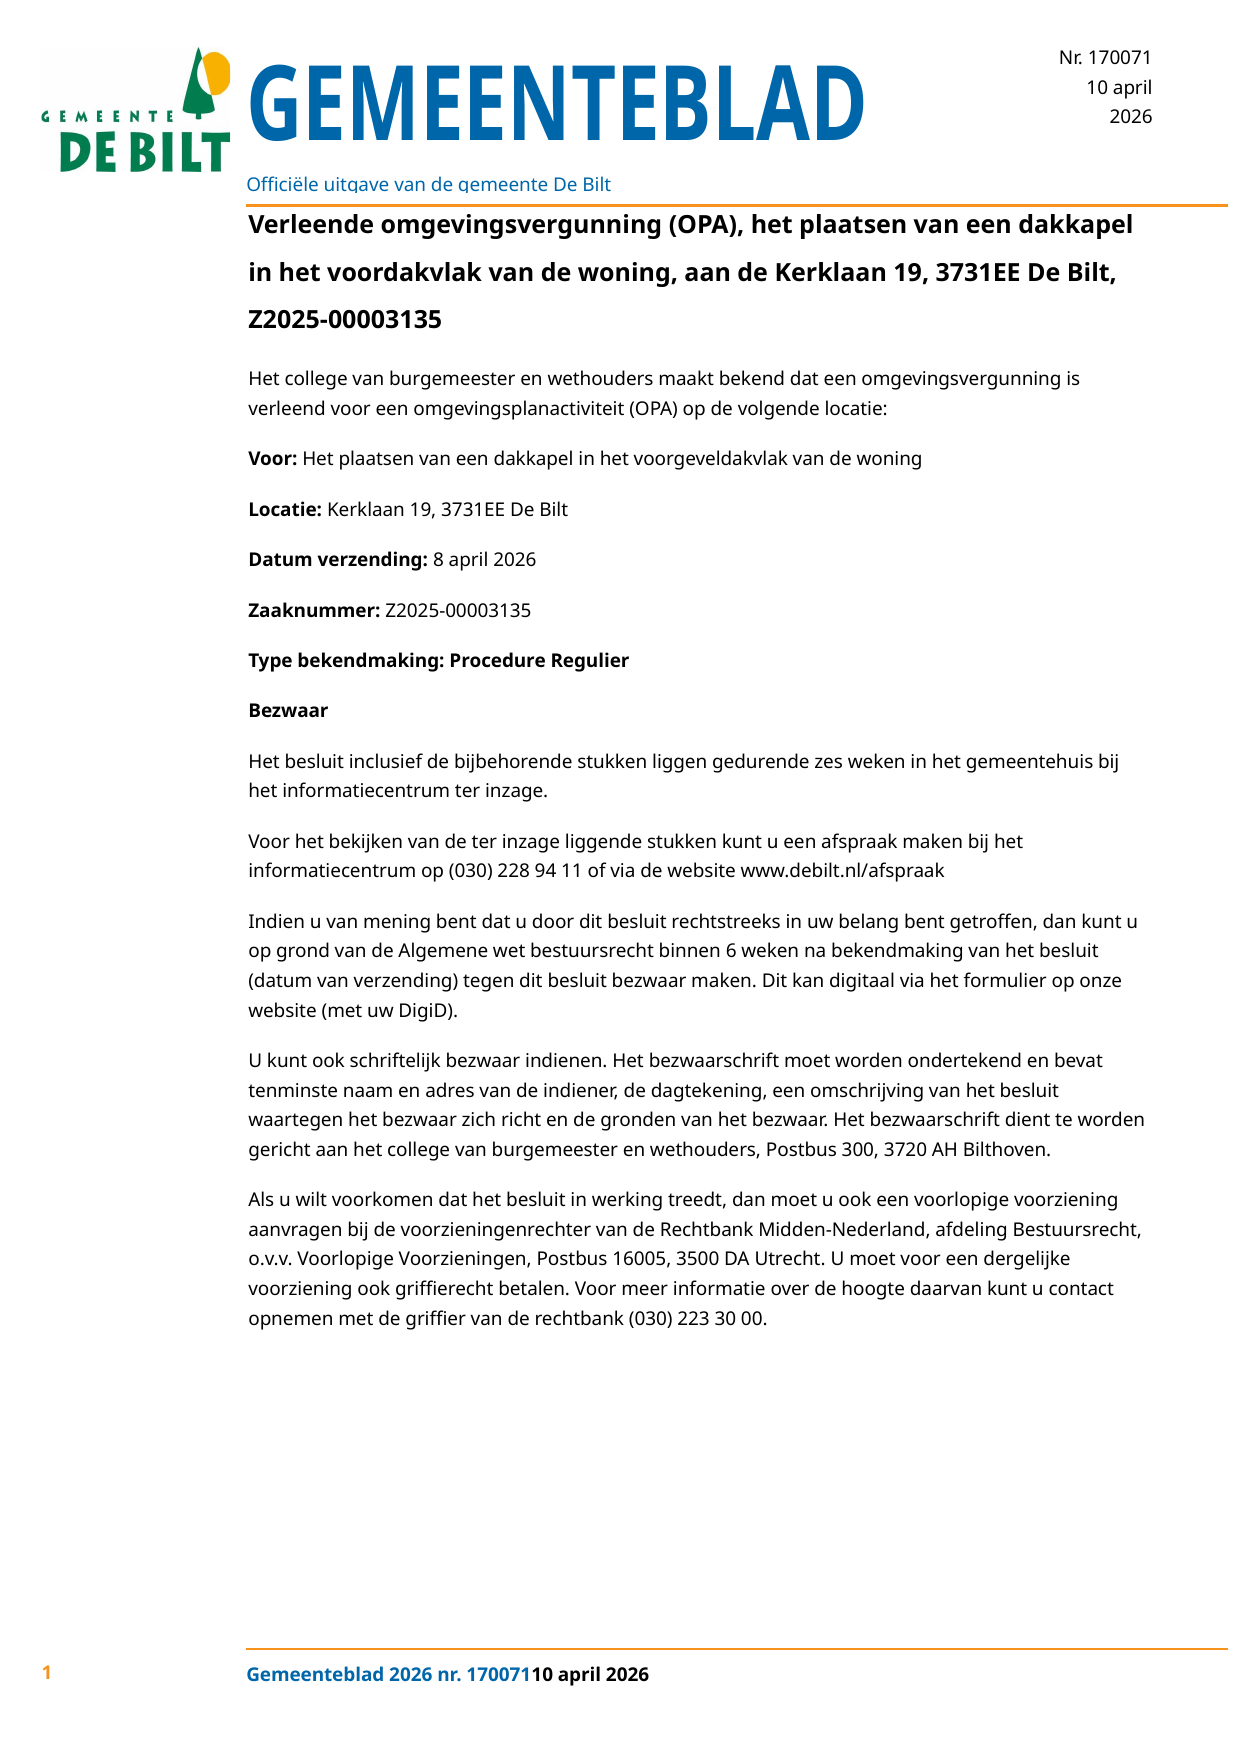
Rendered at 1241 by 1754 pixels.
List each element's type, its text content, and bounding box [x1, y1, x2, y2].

text Het besluit inclusief de bijbehorende stukken liggen gedurende zes weken in het gemeentehuis bij het informatiecentrum ter inzage. [248, 748, 1152, 803]
text Voor het bekijken van de ter inzage liggende stukken kunt u een afspraak maken bij het informatiecentrum op (030) 228 94 11 of via de website www.debilt.nl/afspraak [248, 828, 1152, 883]
text Datum verzending: 8 april 2026 [248, 546, 1152, 572]
text Zaaknummer: Z2025-00003135 [248, 597, 1152, 622]
text Type bekendmaking: Procedure Regulier [248, 647, 1152, 673]
text Bezwaar [248, 698, 1152, 723]
text Verleende omgevingsvergunning (OPA), het plaatsen van een dakkapel in het voordakvlak van de woning, aan de Kerklaan 19, 3731EE De Bilt, Z2025-00003135 [248, 207, 1152, 336]
text Als u wilt voorkomen dat het besluit in werking treedt, dan moet u ook een voorlopige voorziening aanvragen bij de voorzieningenrechter van de Rechtbank Midden-Nederland, afdeling Bestuursrecht, o.v.v. Voorlopige Voorzieningen, Postbus 16005, 3500 DA Utrecht. U moet voor een dergelijke voorziening ook griffierecht betalen. Voor meer informatie over de hoogte daarvan kunt u contact opnemen met de griffier van de rechtbank (030) 223 30 00. [248, 1186, 1152, 1330]
text Indien u van mening bent dat u door dit besluit rechtstreeks in uw belang bent getroffen, dan kunt u op grond van de Algemene wet bestuursrecht binnen 6 weken na bekendmaking van het besluit (datum van verzending) tegen dit besluit bezwaar maken. Dit kan digitaal via het formulier op onze website (met uw DigiD). [248, 908, 1152, 1022]
text Locatie: Kerklaan 19, 3731EE De Bilt [248, 496, 1152, 522]
text Voor: Het plaatsen van een dakkapel in het voorgeveldakvlak van de woning [248, 446, 1152, 471]
text Het college van burgemeester en wethouders maakt bekend dat een omgevingsvergunning is verleend voor een omgevingsplanactiviteit (OPA) op de volgende locatie: [248, 366, 1152, 421]
text U kunt ook schriftelijk bezwaar indienen. Het bezwaarschrift moet worden ondertekend en bevat tenminste naam en adres van de indiener, de dagtekening, een omschrijving van het besluit waartegen het bezwaar zich richt en de gronden van het bezwaar. Het bezwaarschrift dient te worden gericht aan het college van burgemeester en wethouders, Postbus 300, 3720 AH Bilthoven. [248, 1047, 1152, 1162]
picture [41, 47, 231, 172]
